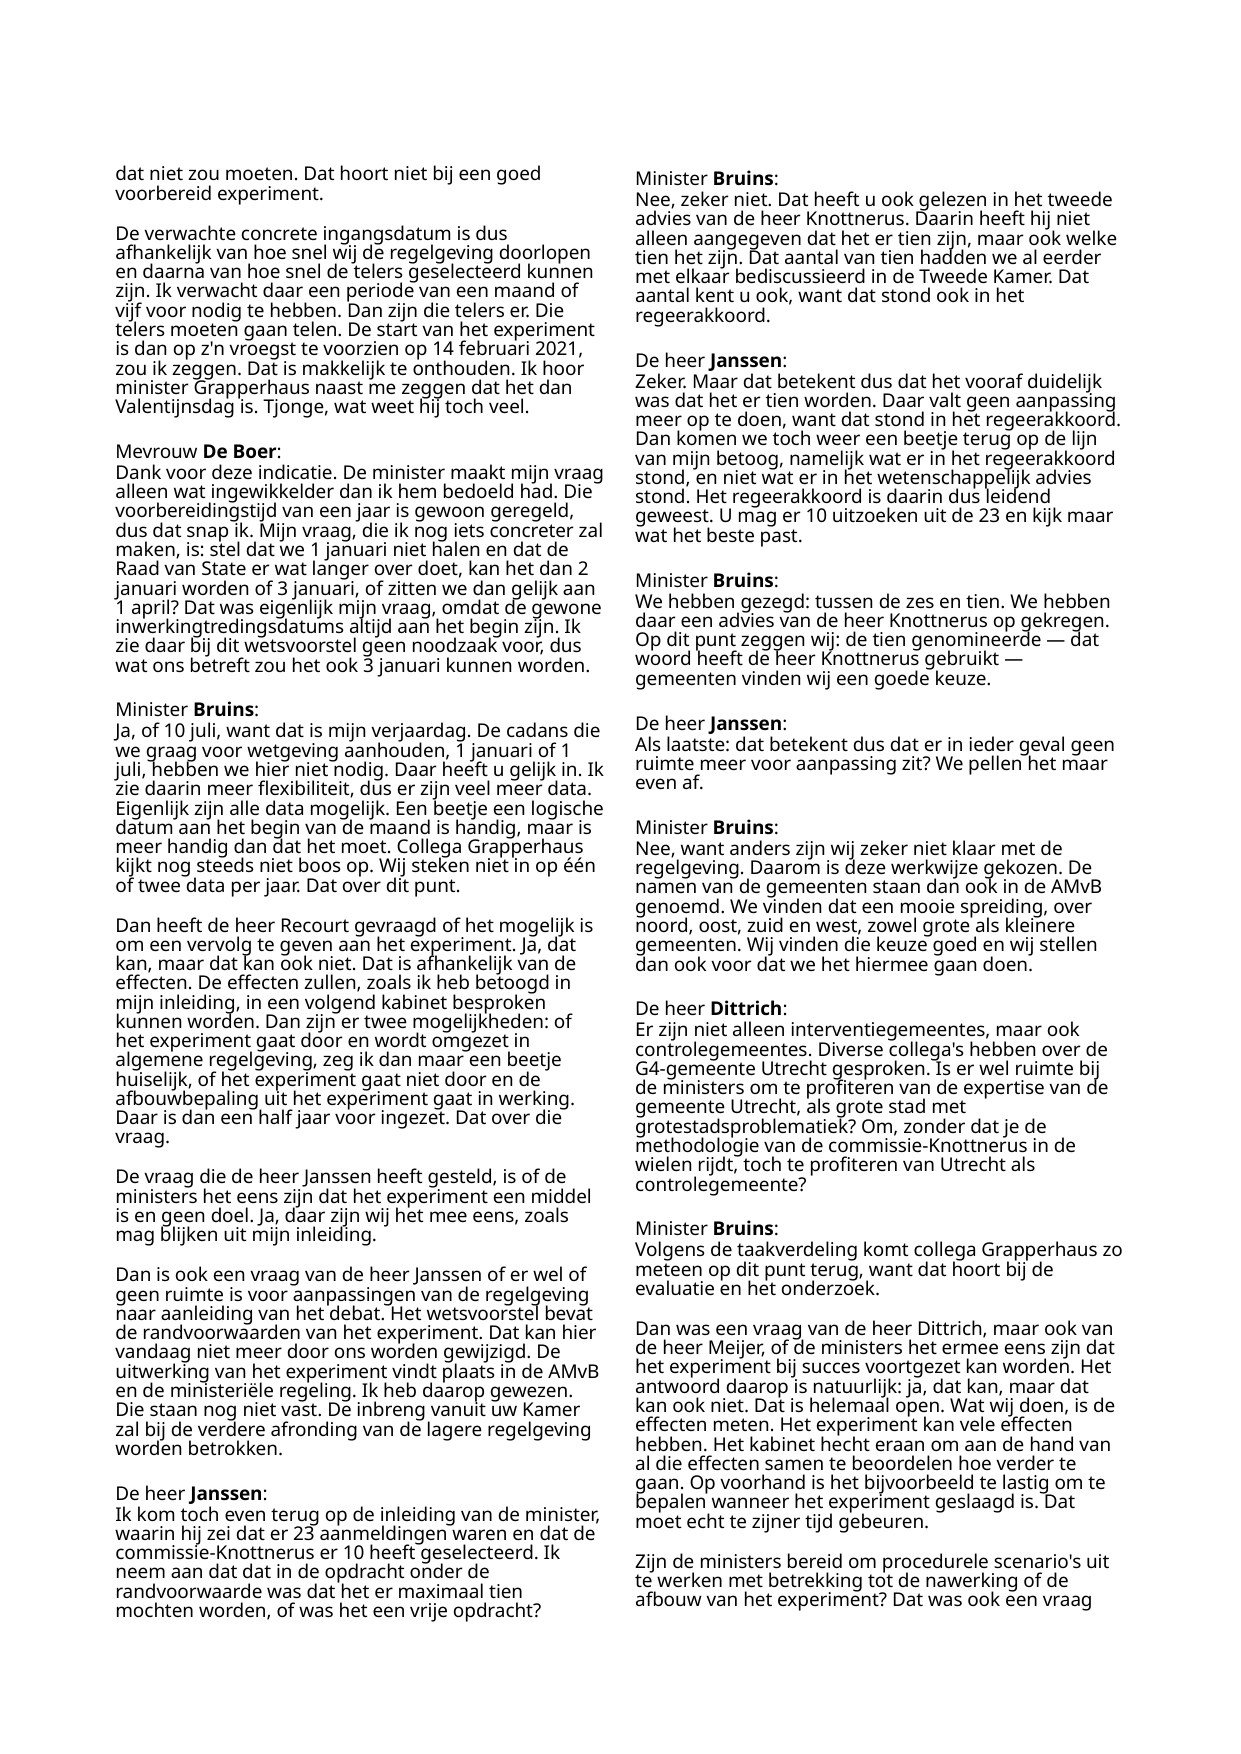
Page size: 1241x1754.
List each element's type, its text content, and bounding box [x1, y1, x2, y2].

text Dan is ook een vraag van de heer Janssen of er wel of geen ruimte is voor aanpassingen van de regelgeving naar aanleiding van het debat. Het wetsvoorstel bevat de randvoorwaarden van het experiment. Dat kan hier vandaag niet meer door ons worden gewijzigd. De uitwerking van het experiment vindt plaats in de AMvB en de ministeriële regeling. Ik heb daarop gewezen. Die staan nog niet vast. De inbreng vanuit uw Kamer zal bij de verdere afronding van de lagere regelgeving worden betrokken. [115, 1266, 605, 1459]
text De heer Janssen: [635, 347, 1125, 373]
text Nee, zeker niet. Dat heeft u ook gelezen in het tweede advies van de heer Knottnerus. Daarin heeft hij niet alleen aangegeven dat het er tien zijn, maar ook welke tien het zijn. Dat aantal van tien hadden we al eerder met elkaar bediscussieerd in de Tweede Kamer. Dat aantal kent u ook, want dat stond ook in het regeerakkoord. [635, 191, 1125, 326]
text Minister Bruins: [635, 814, 1125, 840]
text Ja, of 10 juli, want dat is mijn verjaardag. De cadans die we graag voor wetgeving aanhouden, 1 januari of 1 juli, hebben we hier niet nodig. Daar heeft u gelijk in. Ik zie daarin meer flexibiliteit, dus er zijn veel meer data. Eigenlijk zijn alle data mogelijk. Een beetje een logische datum aan het begin van de maand is handig, maar is meer handig dan dat het moet. Collega Grapperhaus kijkt nog steeds niet boos op. Wij steken niet in op één of twee data per jaar. Dat over dit punt. [115, 722, 605, 896]
text Dank voor deze indicatie. De minister maakt mijn vraag alleen wat ingewikkelder dan ik hem bedoeld had. Die voorbereidingstijd van een jaar is gewoon geregeld, dus dat snap ik. Mijn vraag, die ik nog iets concreter zal maken, is: stel dat we 1 januari niet halen en dat de Raad van State er wat langer over doet, kan het dan 2 januari worden of 3 januari, of zitten we dan gelijk aan 1 april? Dat was eigenlijk mijn vraag, omdat de gewone inwerkingtredingsdatums altijd aan het begin zijn. Ik zie daar bij dit wetsvoorstel geen noodzaak voor, dus wat ons betreft zou het ook 3 januari kunnen worden. [115, 464, 605, 676]
text De heer Janssen: [115, 1480, 605, 1506]
text Dan was een vraag van de heer Dittrich, maar ook van de heer Meijer, of de ministers het ermee eens zijn dat het experiment bij succes voortgezet kan worden. Het antwoord daarop is natuurlijk: ja, dat kan, maar dat kan ook niet. Dat is helemaal open. Wat wij doen, is de effecten meten. Het experiment kan vele effecten hebben. Het kabinet hecht eraan om aan de hand van al die effecten samen te beoordelen hoe verder te gaan. Op voorhand is het bijvoorbeeld te lastig om te bepalen wanneer het experiment geslaagd is. Dat moet echt te zijner tijd gebeuren. [635, 1320, 1125, 1532]
text Volgens de taakverdeling komt collega Grapperhaus zo meteen op dit punt terug, want dat hoort bij de evaluatie en het onderzoek. [635, 1241, 1125, 1299]
text De heer Dittrich: [635, 996, 1125, 1021]
text Minister Bruins: [635, 165, 1125, 191]
text Mevrouw De Boer: [115, 438, 605, 464]
text Dan heeft de heer Recourt gevraagd of het mogelijk is om een vervolg te geven aan het experiment. Ja, dat kan, maar dat kan ook niet. Dat is afhankelijk van de effecten. De effecten zullen, zoals ik heb betoogd in mijn inleiding, in een volgend kabinet besproken kunnen worden. Dan zijn er twee mogelijkheden: of het experiment gaat door en wordt omgezet in algemene regelgeving, zeg ik dan maar een beetje huiselijk, of het experiment gaat niet door en de afbouwbepaling uit het experiment gaat in werking. Daar is dan een half jaar voor ingezet. Dat over die vraag. [115, 917, 605, 1148]
text Als laatste: dat betekent dus dat er in ieder geval geen ruimte meer voor aanpassing zit? We pellen het maar even af. [635, 736, 1125, 793]
text Minister Bruins: [635, 567, 1125, 593]
text De vraag die de heer Janssen heeft gesteld, is of de ministers het eens zijn dat het experiment een middel is en geen doel. Ja, daar zijn wij het mee eens, zoals mag blijken uit mijn inleiding. [115, 1168, 605, 1246]
text Zijn de ministers bereid om procedurele scenario's uit te werken met betrekking tot de nawerking of de afbouw van het experiment? Dat was ook een vraag [635, 1553, 1125, 1610]
text De heer Janssen: [635, 710, 1125, 736]
text Minister Bruins: [635, 1216, 1125, 1241]
text De verwachte concrete ingangsdatum is dus afhankelijk van hoe snel wij de regelgeving doorlopen en daarna van hoe snel de telers geselecteerd kunnen zijn. Ik verwacht daar een periode van een maand of vijf voor nodig te hebben. Dan zijn die telers er. Die telers moeten gaan telen. De start van het experiment is dan op z'n vroegst te voorzien op 14 februari 2021, zou ik zeggen. Dat is makkelijk te onthouden. Ik hoor minister Grapperhaus naast me zeggen dat het dan Valentijnsdag is. Tjonge, wat weet hij toch veel. [115, 224, 605, 417]
text We hebben gezegd: tussen de zes en tien. We hebben daar een advies van de heer Knottnerus op gekregen. Op dit punt zeggen wij: de tien genomineerde — dat woord heeft de heer Knottnerus gebruikt — gemeenten vinden wij een goede keuze. [635, 593, 1125, 689]
text Nee, want anders zijn wij zeker niet klaar met de regelgeving. Daarom is deze werkwijze gekozen. De namen van de gemeenten staan dan ook in de AMvB genoemd. We vinden dat een mooie spreiding, over noord, oost, zuid en west, zowel grote als kleinere gemeenten. Wij vinden die keuze goed en wij stellen dan ook voor dat we het hiermee gaan doen. [635, 840, 1125, 975]
text dat niet zou moeten. Dat hoort niet bij een goed voorbereid experiment. [115, 165, 605, 204]
text Ik kom toch even terug op de inleiding van de minister, waarin hij zei dat er 23 aanmeldingen waren en dat de commissie-Knottnerus er 10 heeft geselecteerd. Ik neem aan dat dat in de opdracht onder de randvoorwaarde was dat het er maximaal tien mochten worden, of was het een vrije opdracht? [115, 1506, 605, 1621]
text Er zijn niet alleen interventiegemeentes, maar ook controlegemeentes. Diverse collega's hebben over de G4-gemeente Utrecht gesproken. Is er wel ruimte bij de ministers om te profiteren van de expertise van de gemeente Utrecht, als grote stad met grotestadsproblematiek? Om, zonder dat je de methodologie van de commissie-Knottnerus in de wielen rijdt, toch te profiteren van Utrecht als controlegemeente? [635, 1021, 1125, 1195]
text Zeker. Maar dat betekent dus dat het vooraf duidelijk was dat het er tien worden. Daar valt geen aanpassing meer op te doen, want dat stond in het regeerakkoord. Dan komen we toch weer een beetje terug op de lijn van mijn betoog, namelijk wat er in het regeerakkoord stond, en niet wat er in het wetenschappelijk advies stond. Het regeerakkoord is daarin dus leidend geweest. U mag er 10 uitzoeken uit de 23 en kijk maar wat het beste past. [635, 373, 1125, 546]
text Minister Bruins: [115, 697, 605, 722]
